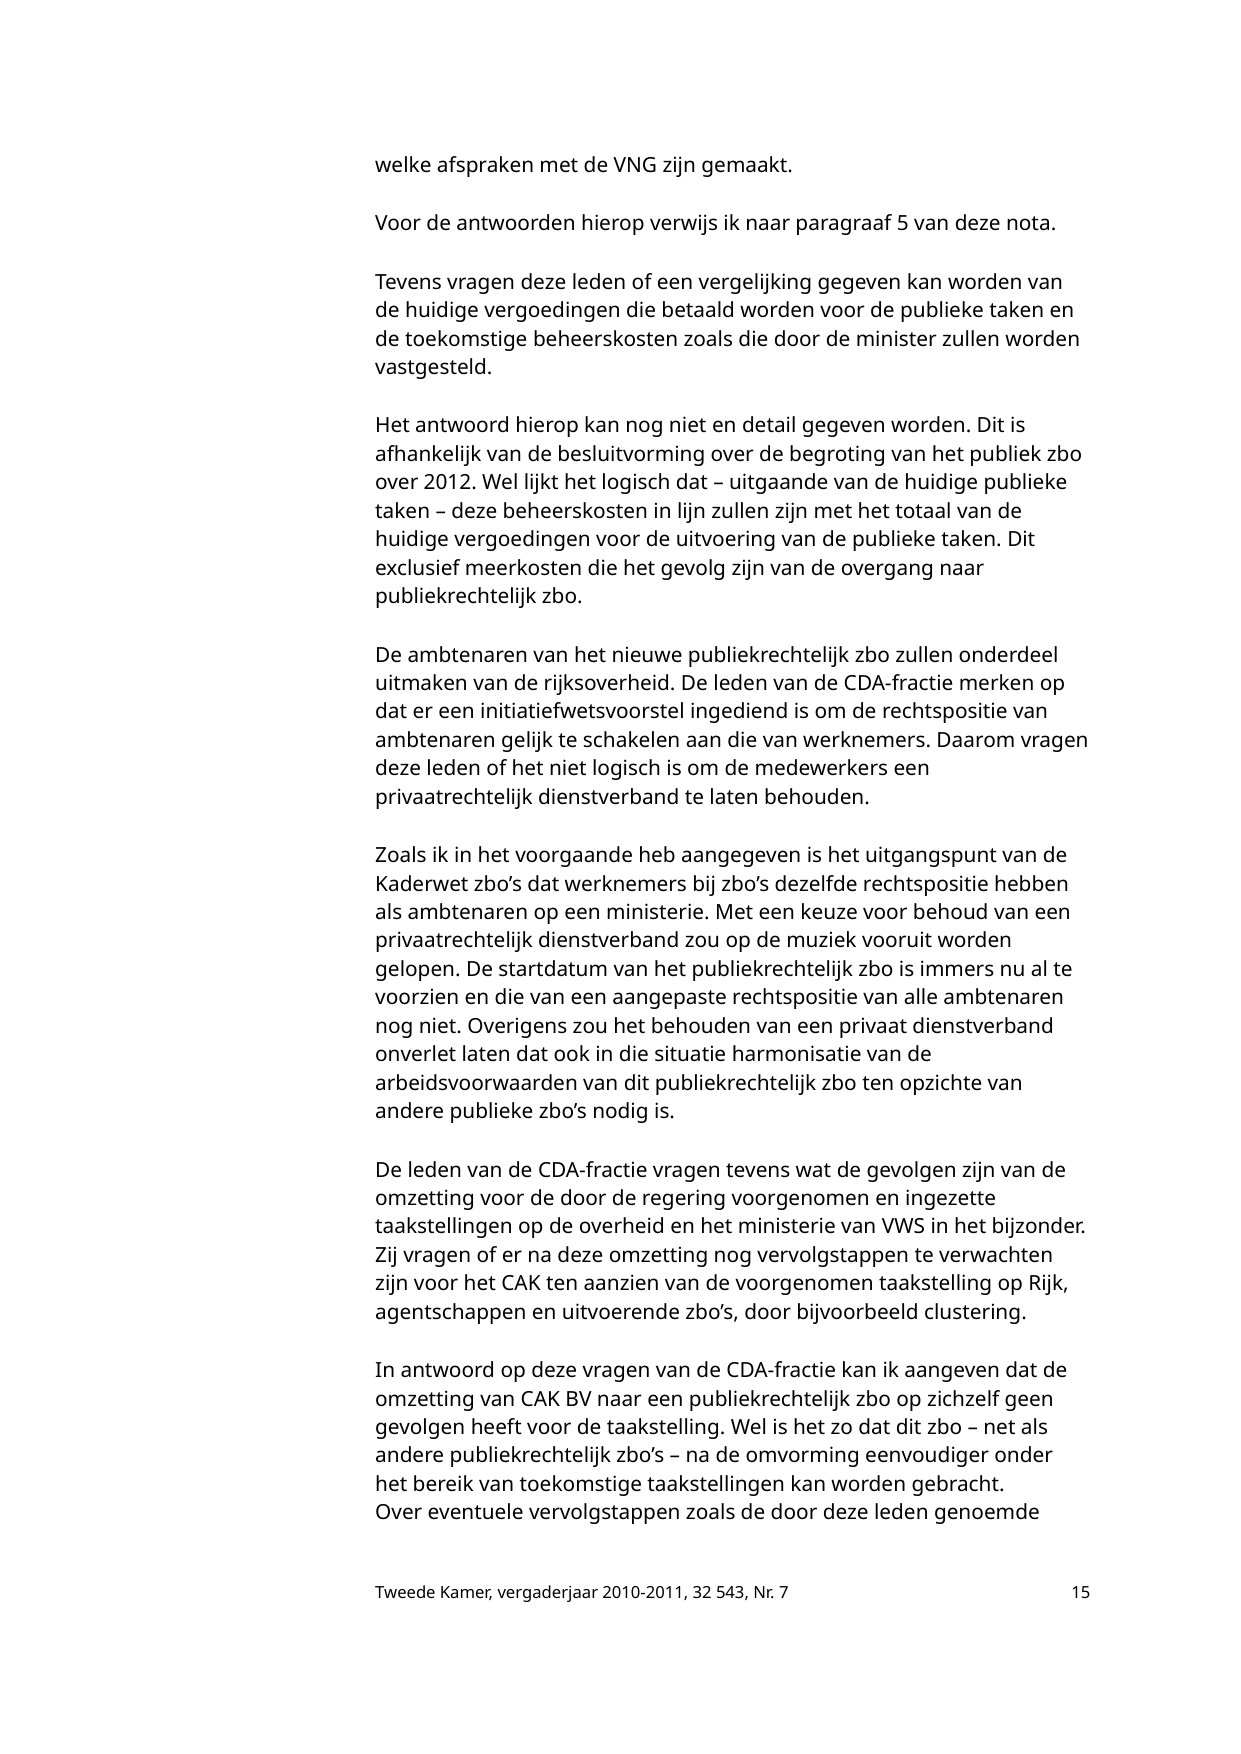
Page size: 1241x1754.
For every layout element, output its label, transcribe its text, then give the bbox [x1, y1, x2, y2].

text welke afspraken met de VNG zijn gemaakt. [375, 150, 1090, 178]
text In antwoord op deze vragen van de CDA-fractie kan ik aangeven dat de omzetting van CAK BV naar een publiekrechtelijk zbo op zichzelf geen gevolgen heeft voor de taakstelling. Wel is het zo dat dit zbo – net als andere publiekrechtelijk zbo’s – na de omvorming eenvoudiger onder het bereik van toekomstige taakstellingen kan worden gebracht. [375, 1355, 1090, 1497]
text Het antwoord hierop kan nog niet en detail gegeven worden. Dit is afhankelijk van de besluitvorming over de begroting van het publiek zbo over 2012. Wel lijkt het logisch dat – uitgaande van de huidige publieke taken – deze beheerskosten in lijn zullen zijn met het totaal van de huidige vergoedingen voor de uitvoering van de publieke taken. Dit exclusief meerkosten die het gevolg zijn van de overgang naar publiekrechtelijk zbo. [375, 411, 1090, 610]
text Tevens vragen deze leden of een vergelijking gegeven kan worden van de huidige vergoedingen die betaald worden voor de publieke taken en de toekomstige beheerskosten zoals die door de minister zullen worden vastgesteld. [375, 267, 1090, 381]
text Zoals ik in het voorgaande heb aangegeven is het uitgangspunt van de Kaderwet zbo’s dat werknemers bij zbo’s dezelfde rechtspositie hebben als ambtenaren op een ministerie. Met een keuze voor behoud van een privaatrechtelijk dienstverband zou op de muziek vooruit worden gelopen. De startdatum van het publiekrechtelijk zbo is immers nu al te voorzien en die van een aangepaste rechtspositie van alle ambtenaren nog niet. Overigens zou het behouden van een privaat dienstverband onverlet laten dat ook in die situatie harmonisatie van de arbeidsvoorwaarden van dit publiekrechtelijk zbo ten opzichte van andere publieke zbo’s nodig is. [375, 840, 1090, 1125]
text De leden van de CDA-fractie vragen tevens wat de gevolgen zijn van de omzetting voor de door de regering voorgenomen en ingezette taakstellingen op de overheid en het ministerie van VWS in het bijzonder. Zij vragen of er na deze omzetting nog vervolgstappen te verwachten zijn voor het CAK ten aanzien van de voorgenomen taakstelling op Rijk, agentschappen en uitvoerende zbo’s, door bijvoorbeeld clustering. [375, 1155, 1090, 1325]
text Over eventuele vervolgstappen zoals de door deze leden genoemde [375, 1497, 1090, 1526]
text Voor de antwoorden hierop verwijs ik naar paragraaf 5 van deze nota. [375, 208, 1090, 237]
text De ambtenaren van het nieuwe publiekrechtelijk zbo zullen onderdeel uitmaken van de rijksoverheid. De leden van de CDA-fractie merken op dat er een initiatiefwetsvoorstel ingediend is om de rechtspositie van ambtenaren gelijk te schakelen aan die van werknemers. Daarom vragen deze leden of het niet logisch is om de medewerkers een privaatrechtelijk dienstverband te laten behouden. [375, 640, 1090, 810]
